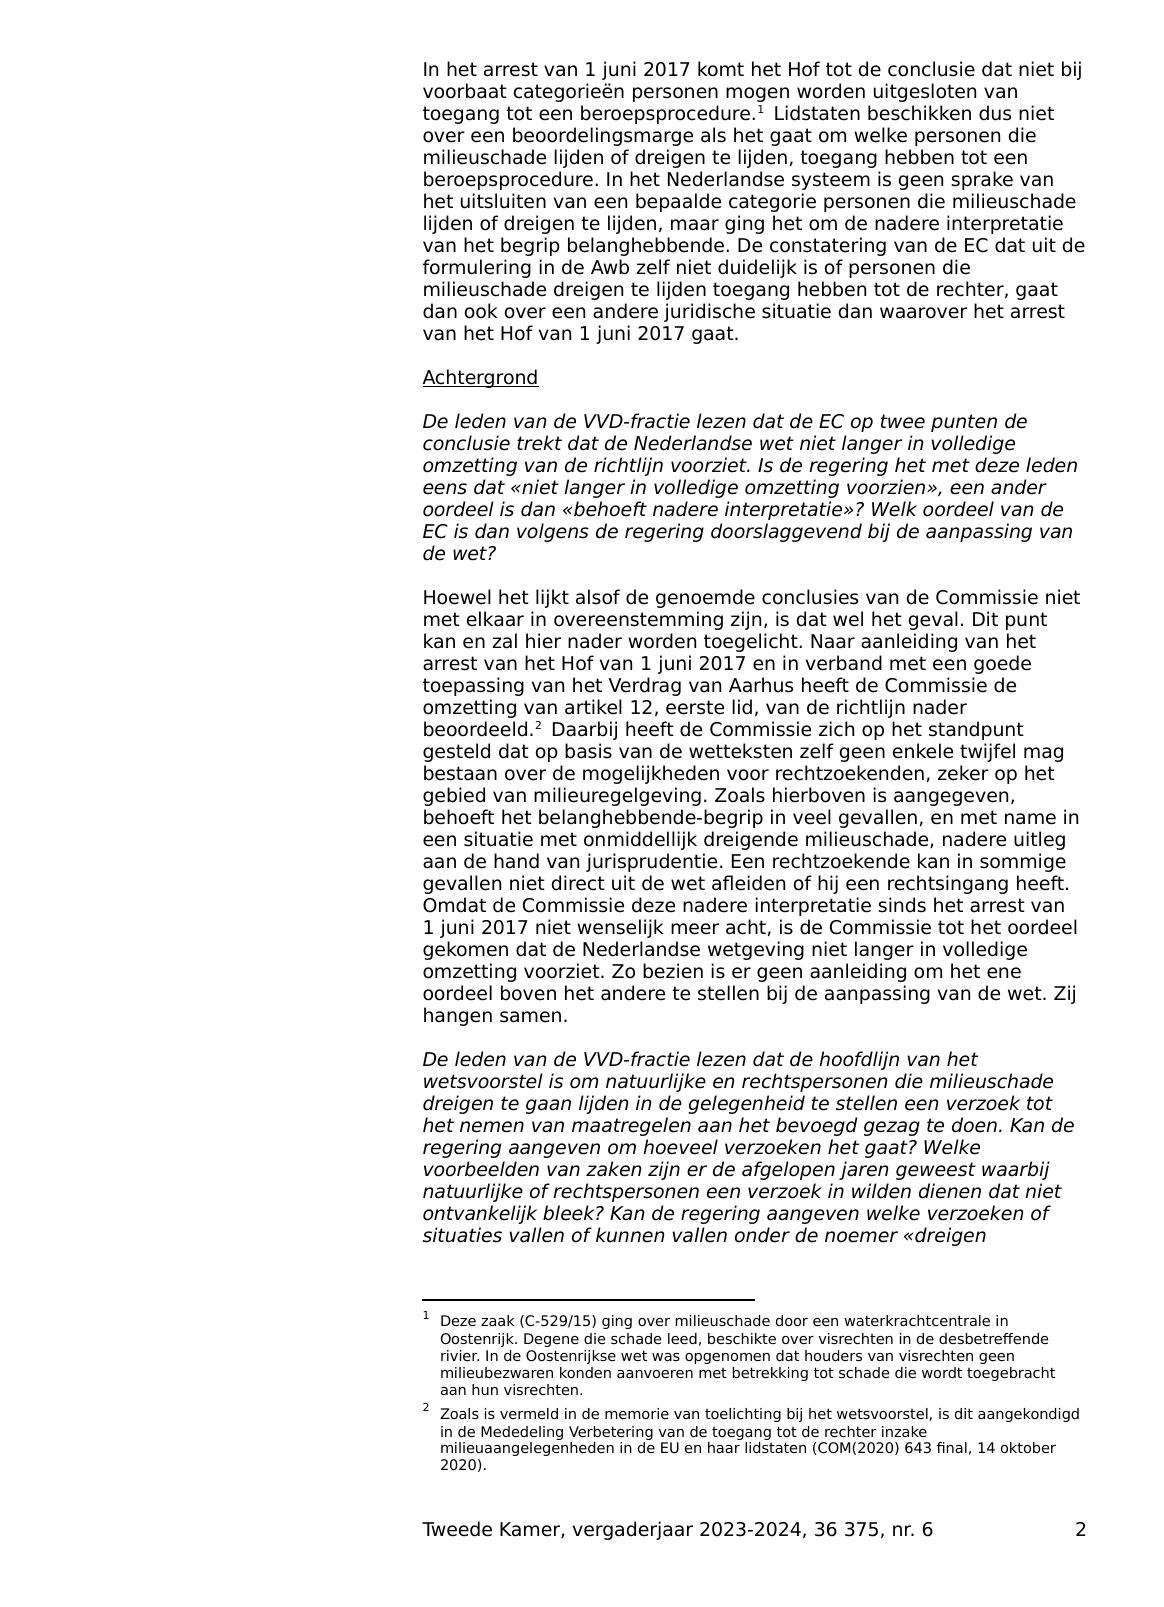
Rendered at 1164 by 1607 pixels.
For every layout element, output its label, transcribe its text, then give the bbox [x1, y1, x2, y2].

text De leden van de VVD-fractie lezen dat de EC op twee punten de conclusie trekt dat de Nederlandse wet niet langer in volledige omzetting van de richtlijn voorziet. Is de regering het met deze leden eens dat «niet langer in volledige omzetting voorzien», een ander oordeel is dan «behoeft nadere interpretatie»? Welk oordeel van de EC is dan volgens de regering doorslaggevend bij de aanpassing van de wet? [422, 411, 1087, 565]
text De leden van de VVD-fractie lezen dat de hoofdlijn van het wetsvoorstel is om natuurlijke en rechtspersonen die milieuschade dreigen te gaan lijden in de gelegenheid te stellen een verzoek tot het nemen van maatregelen aan het bevoegd gezag te doen. Kan de regering aangeven om hoeveel verzoeken het gaat? Welke voorbeelden van zaken zijn er de afgelopen jaren geweest waarbij natuurlijke of rechtspersonen een verzoek in wilden dienen dat niet ontvankelijk bleek? Kan de regering aangeven welke verzoeken of situaties vallen of kunnen vallen onder de noemer «dreigen [422, 1049, 1087, 1247]
text In het arrest van 1 juni 2017 komt het Hof tot de conclusie dat niet bij voorbaat categorieën personen mogen worden uitgesloten van toegang tot een beroepsprocedure. Lidstaten beschikken dus niet over een beoordelingsmarge als het gaat om welke personen die milieuschade lijden of dreigen te lijden, toegang hebben tot een beroepsprocedure. In het Nederlandse systeem is geen sprake van het uitsluiten van een bepaalde categorie personen die milieuschade lijden of dreigen te lijden, maar ging het om de nadere interpretatie van het begrip belanghebbende. De constatering van de EC dat uit de formulering in de Awb zelf niet duidelijk is of personen die milieuschade dreigen te lijden toegang hebben tot de rechter, gaat dan ook over een andere juridische situatie dan waarover het arrest van het Hof van 1 juni 2017 gaat. [422, 59, 1087, 345]
text Hoewel het lijkt alsof de genoemde conclusies van de Commissie niet met elkaar in overeenstemming zijn, is dat wel het geval. Dit punt kan en zal hier nader worden toegelicht. Naar aanleiding van het arrest van het Hof van 1 juni 2017 en in verband met een goede toepassing van het Verdrag van Aarhus heeft de Commissie de omzetting van artikel 12, eerste lid, van de richtlijn nader beoordeeld. Daarbij heeft de Commissie zich op het standpunt gesteld dat op basis van de wetteksten zelf geen enkele twijfel mag bestaan over de mogelijkheden voor rechtzoekenden, zeker op het gebied van milieuregelgeving. Zoals hierboven is aangegeven, behoeft het belanghebbende-begrip in veel gevallen, en met name in een situatie met onmiddellijk dreigende milieuschade, nadere uitleg aan de hand van jurisprudentie. Een rechtzoekende kan in sommige gevallen niet direct uit de wet afleiden of hij een rechtsingang heeft. Omdat de Commissie deze nadere interpretatie sinds het arrest van 1 juni 2017 niet wenselijk meer acht, is de Commissie tot het oordeel gekomen dat de Nederlandse wetgeving niet langer in volledige omzetting voorziet. Zo bezien is er geen aanleiding om het ene oordeel boven het andere te stellen bij de aanpassing van de wet. Zij hangen samen. [422, 587, 1087, 1027]
subtitle Achtergrond [422, 367, 1087, 389]
text Zoals is vermeld in de memorie van toelichting bij het wetsvoorstel, is dit aangekondigd in de Mededeling Verbetering van de toegang tot de rechter inzake milieuaangelegenheden in de EU en haar lidstaten (COM(2020) 643 final, 14 oktober 2020). [422, 1402, 1087, 1474]
text Deze zaak (C-529/15) ging over milieuschade door een waterkrachtcentrale in Oostenrijk. Degene die schade leed, beschikte over visrechten in de desbetreffende rivier. In de Oostenrijkse wet was opgenomen dat houders van visrechten geen milieubezwaren konden aanvoeren met betrekking tot schade die wordt toegebracht aan hun visrechten. [422, 1309, 1087, 1399]
